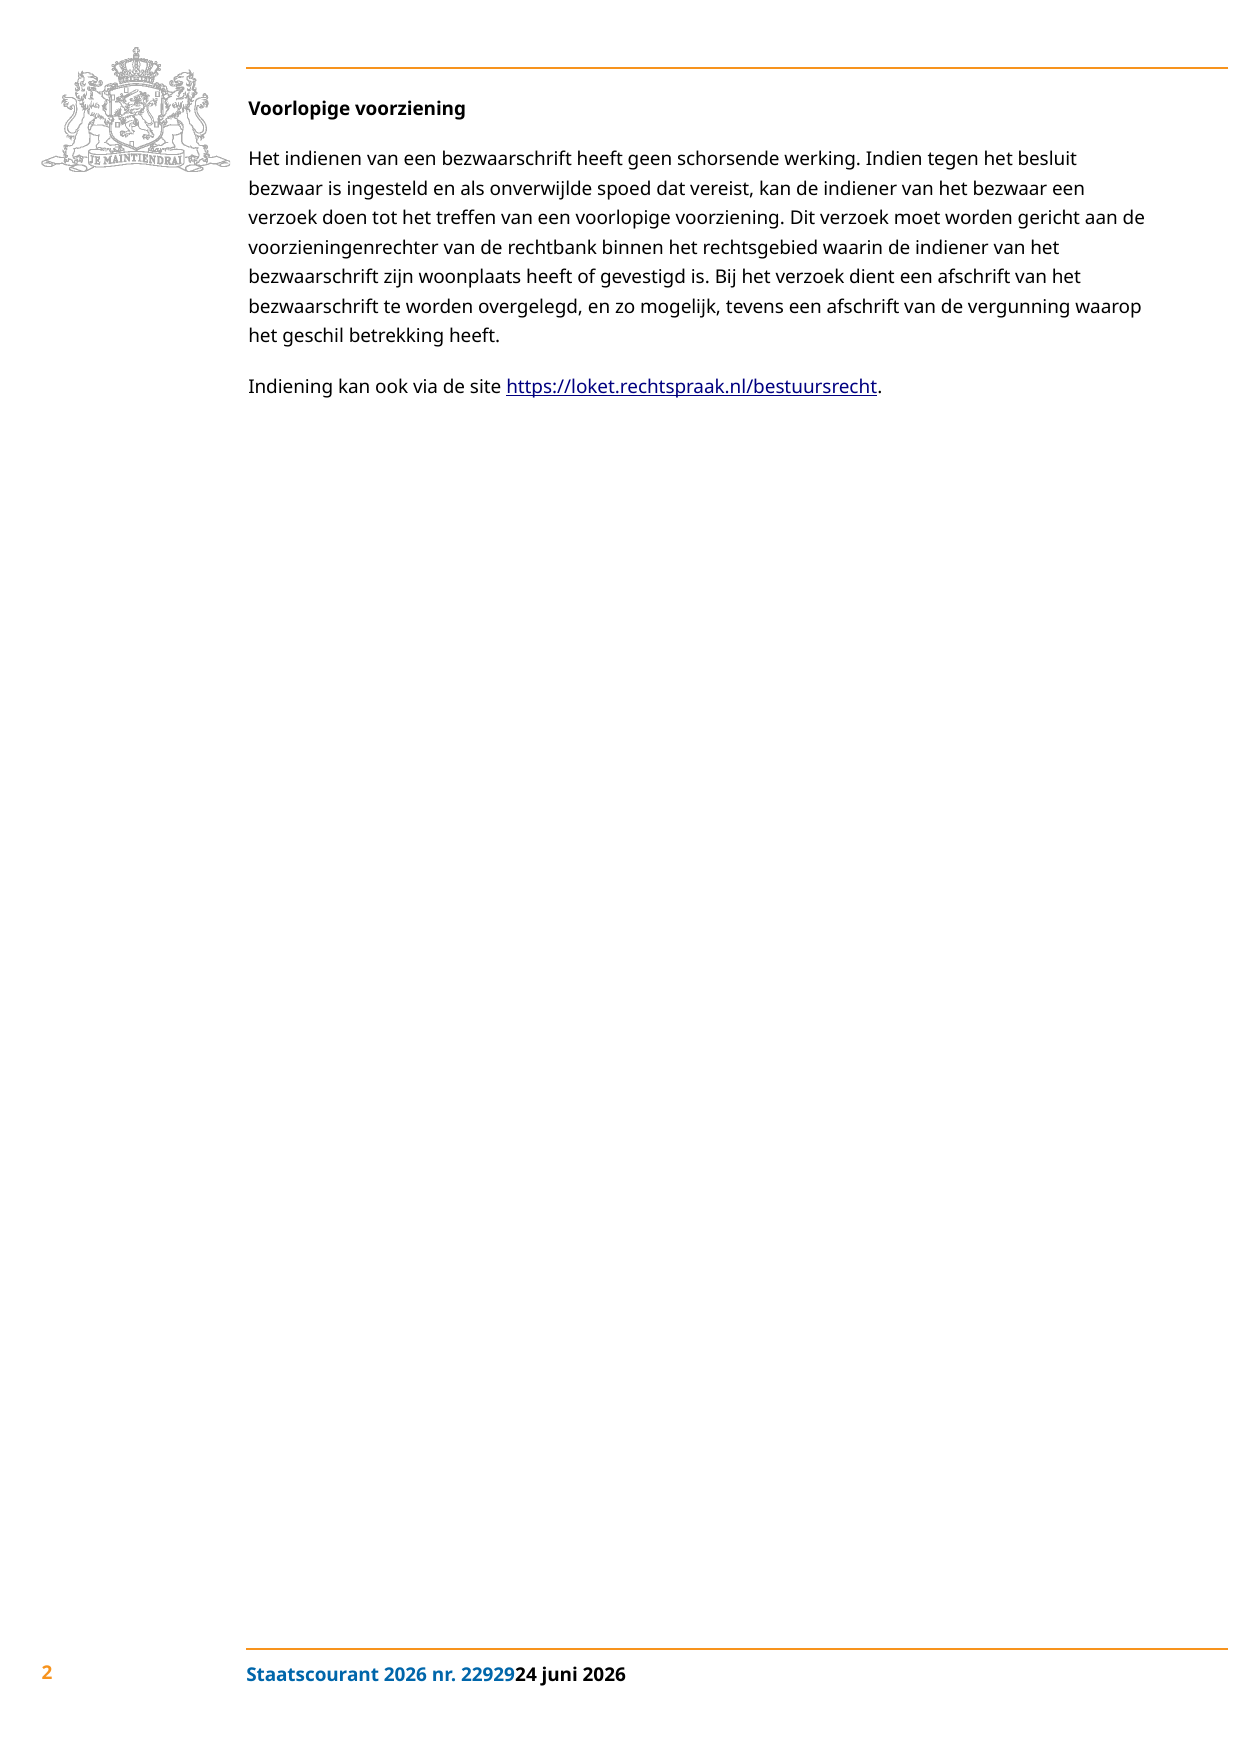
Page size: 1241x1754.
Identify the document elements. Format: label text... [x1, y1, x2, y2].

text Indiening kan ook via de site https://loket.rechtspraak.nl/bestuursrecht. [248, 373, 1152, 399]
text Het indienen van een bezwaarschrift heeft geen schorsende werking. Indien tegen het besluit bezwaar is ingesteld en als onverwijlde spoed dat vereist, kan de indiener van het bezwaar een verzoek doen tot het treffen van een voorlopige voorziening. Dit verzoek moet worden gericht aan de voorzieningenrechter van de rechtbank binnen het rechtsgebied waarin de indiener van het bezwaarschrift zijn woonplaats heeft of gevestigd is. Bij het verzoek dient een afschrift van het bezwaarschrift te worden overgelegd, en zo mogelijk, tevens een afschrift van de vergunning waarop het geschil betrekking heeft. [248, 145, 1152, 348]
picture [41, 47, 231, 172]
text Voorlopige voorziening [248, 95, 1152, 121]
